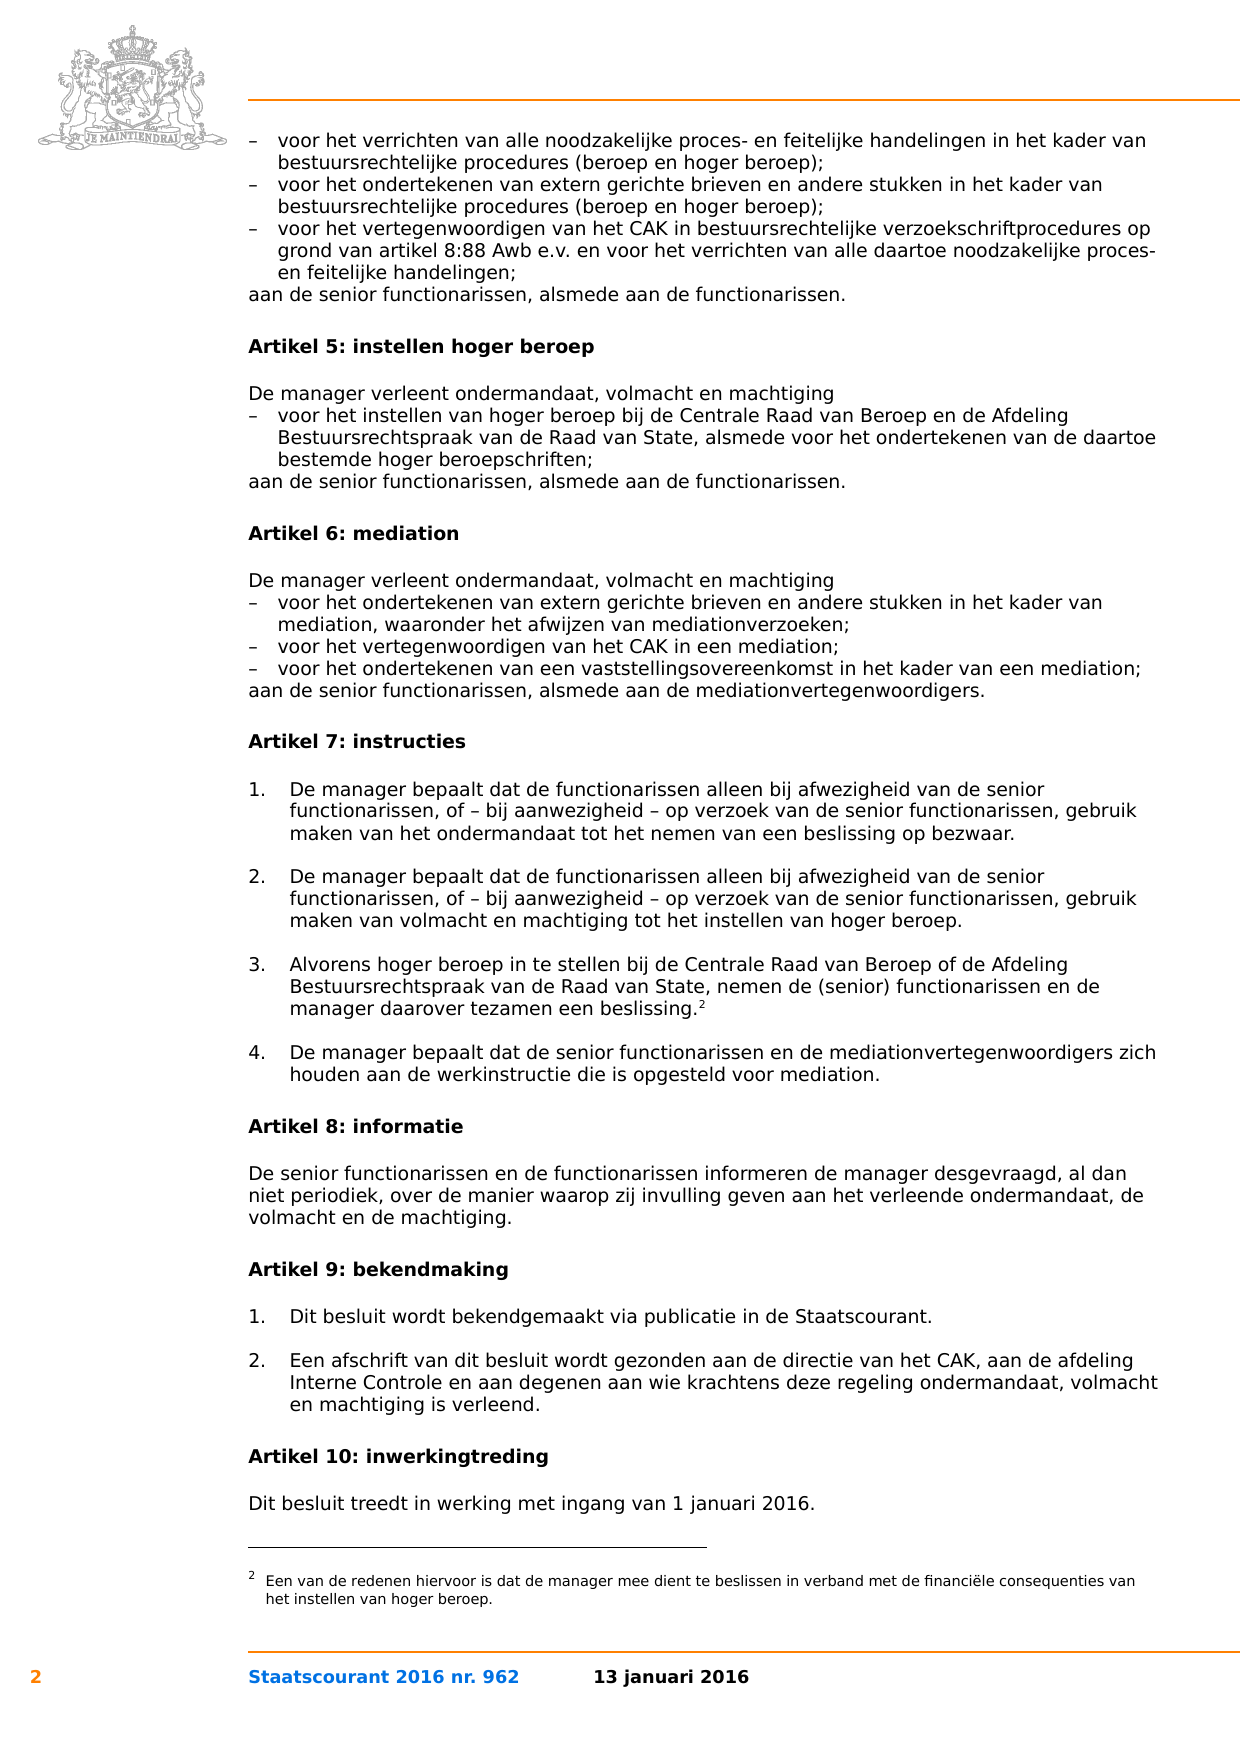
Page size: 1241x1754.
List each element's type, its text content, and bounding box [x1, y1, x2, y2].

text Dit besluit treedt in werking met ingang van 1 januari 2016. [248, 1492, 1163, 1514]
text 2. De manager bepaalt dat de functionarissen alleen bij afwezigheid van de senior functionarissen, of – bij aanwezigheid – op verzoek van de senior functionarissen, gebruik maken van volmacht en machtiging tot het instellen van hoger beroep. [248, 866, 1163, 932]
subtitle Artikel 7: instructies [248, 731, 1163, 753]
subtitle Artikel 9: bekendmaking [248, 1259, 1163, 1281]
text aan de senior functionarissen, alsmede aan de functionarissen. [248, 284, 1163, 306]
text 2. Een afschrift van dit besluit wordt gezonden aan de directie van het CAK, aan de afdeling Interne Controle en aan degenen aan wie krachtens deze regeling ondermandaat, volmacht en machtiging is verleend. [248, 1349, 1163, 1416]
subtitle Artikel 5: instellen hoger beroep [248, 336, 1163, 358]
text De manager verleent ondermandaat, volmacht en machtiging [248, 569, 1163, 592]
text – voor het ondertekenen van extern gerichte brieven en andere stukken in het kader van bestuursrechtelijke procedures (beroep en hoger beroep); [248, 174, 1163, 218]
text – voor het ondertekenen van extern gerichte brieven en andere stukken in het kader van mediation, waaronder het afwijzen van mediationverzoeken; [248, 592, 1163, 636]
subtitle Artikel 6: mediation [248, 523, 1163, 544]
text 3. Alvorens hoger beroep in te stellen bij de Centrale Raad van Beroep of de Afdeling Bestuursrechtspraak van de Raad van State, nemen de (senior) functionarissen en de manager daarover tezamen een beslissing. [248, 954, 1163, 1020]
text 4. De manager bepaalt dat de senior functionarissen en de mediationvertegenwoordigers zich houden aan de werkinstructie die is opgesteld voor mediation. [248, 1042, 1163, 1086]
text – voor het vertegenwoordigen van het CAK in een mediation; [248, 636, 1163, 657]
subtitle Artikel 8: informatie [248, 1116, 1163, 1138]
text De senior functionarissen en de functionarissen informeren de manager desgevraagd, al dan niet periodiek, over de manier waarop zij invulling geven aan het verleende ondermandaat, de volmacht en de machtiging. [248, 1163, 1163, 1229]
text aan de senior functionarissen, alsmede aan de functionarissen. [248, 471, 1163, 493]
text Een van de redenen hiervoor is dat de manager mee dient te beslissen in verband met de financiële consequenties van het instellen van hoger beroep. [248, 1569, 1163, 1608]
text – voor het verrichten van alle noodzakelijke proces- en feitelijke handelingen in het kader van bestuursrechtelijke procedures (beroep en hoger beroep); [248, 130, 1163, 174]
text – voor het instellen van hoger beroep bij de Centrale Raad van Beroep en de Afdeling Bestuursrechtspraak van de Raad van State, alsmede voor het ondertekenen van de daartoe bestemde hoger beroepschriften; [248, 405, 1163, 471]
text 1. De manager bepaalt dat de functionarissen alleen bij afwezigheid van de senior functionarissen, of – bij aanwezigheid – op verzoek van de senior functionarissen, gebruik maken van het ondermandaat tot het nemen van een beslissing op bezwaar. [248, 778, 1163, 844]
text De manager verleent ondermandaat, volmacht en machtiging [248, 383, 1163, 405]
text 1. Dit besluit wordt bekendgemaakt via publicatie in de Staatscourant. [248, 1306, 1163, 1328]
text aan de senior functionarissen, alsmede aan de mediationvertegenwoordigers. [248, 679, 1163, 701]
text – voor het vertegenwoordigen van het CAK in bestuursrechtelijke verzoekschriftprocedures op grond van artikel 8:88 Awb e.v. en voor het verrichten van alle daartoe noodzakelijke proces- en feitelijke handelingen; [248, 218, 1163, 284]
picture [38, 25, 227, 150]
subtitle Artikel 10: inwerkingtreding [248, 1446, 1163, 1467]
text – voor het ondertekenen van een vaststellingsovereenkomst in het kader van een mediation; [248, 657, 1163, 679]
